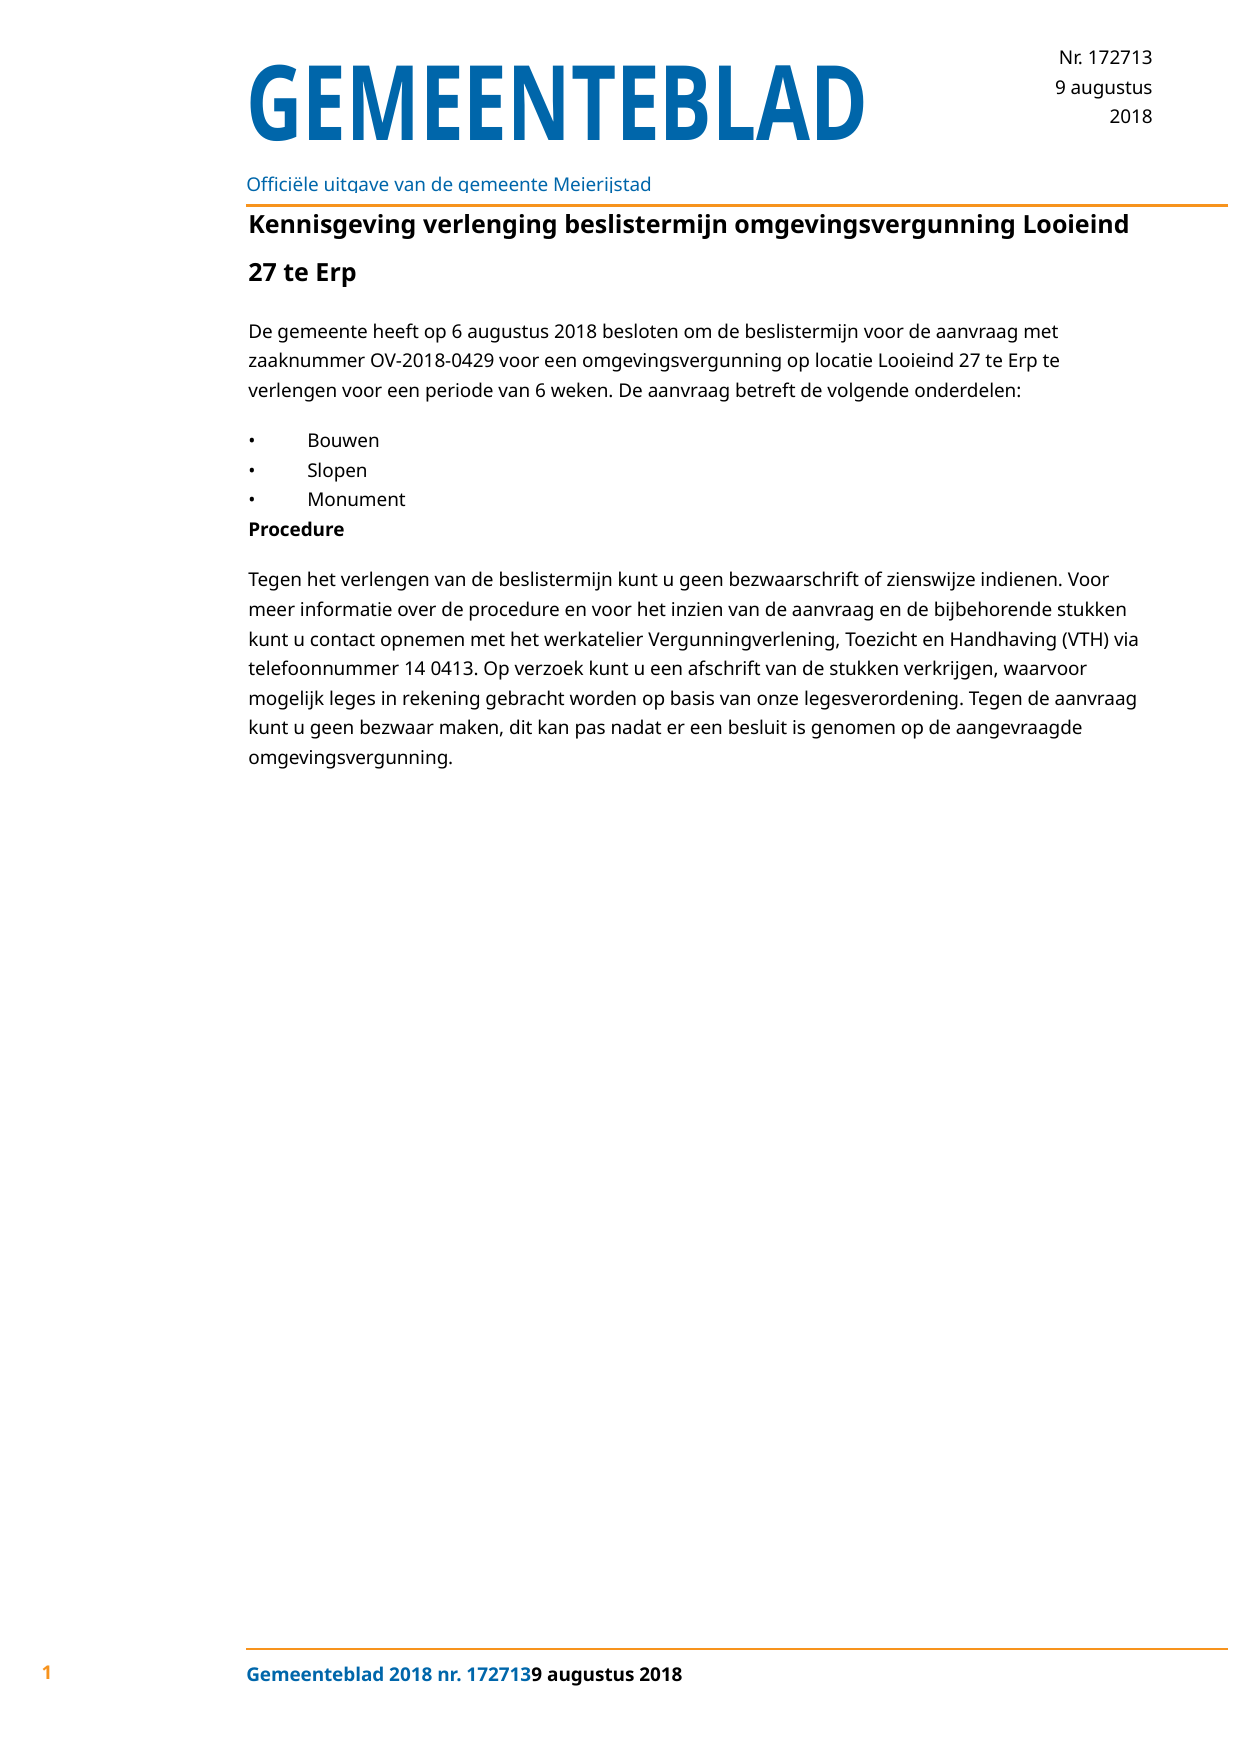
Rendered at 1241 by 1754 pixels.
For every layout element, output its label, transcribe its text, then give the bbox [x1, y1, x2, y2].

list Bouwen [248, 427, 1152, 453]
list Slopen [248, 457, 1152, 483]
text Procedure [248, 516, 1152, 542]
picture [41, 47, 231, 172]
text De gemeente heeft op 6 augustus 2018 besloten om de beslistermijn voor de aanvraag met zaaknummer OV-2018-0429 voor een omgevingsvergunning op locatie Looieind 27 te Erp te verlengen voor een periode van 6 weken. De aanvraag betreft de volgende onderdelen: [248, 318, 1152, 403]
text Kennisgeving verlenging beslistermijn omgevingsvergunning Looieind 27 te Erp [248, 207, 1152, 288]
text Tegen het verlengen van de beslistermijn kunt u geen bezwaarschrift of zienswijze indienen. Voor meer informatie over de procedure en voor het inzien van de aanvraag en de bijbehorende stukken kunt u contact opnemen met het werkatelier Vergunningverlening, Toezicht en Handhaving (VTH) via telefoonnummer 14 0413. Op verzoek kunt u een afschrift van de stukken verkrijgen, waarvoor mogelijk leges in rekening gebracht worden op basis van onze legesverordening. Tegen de aanvraag kunt u geen bezwaar maken, dit kan pas nadat er een besluit is genomen op de aangevraagde omgevingsvergunning. [248, 567, 1152, 770]
list Monument [248, 487, 1152, 512]
